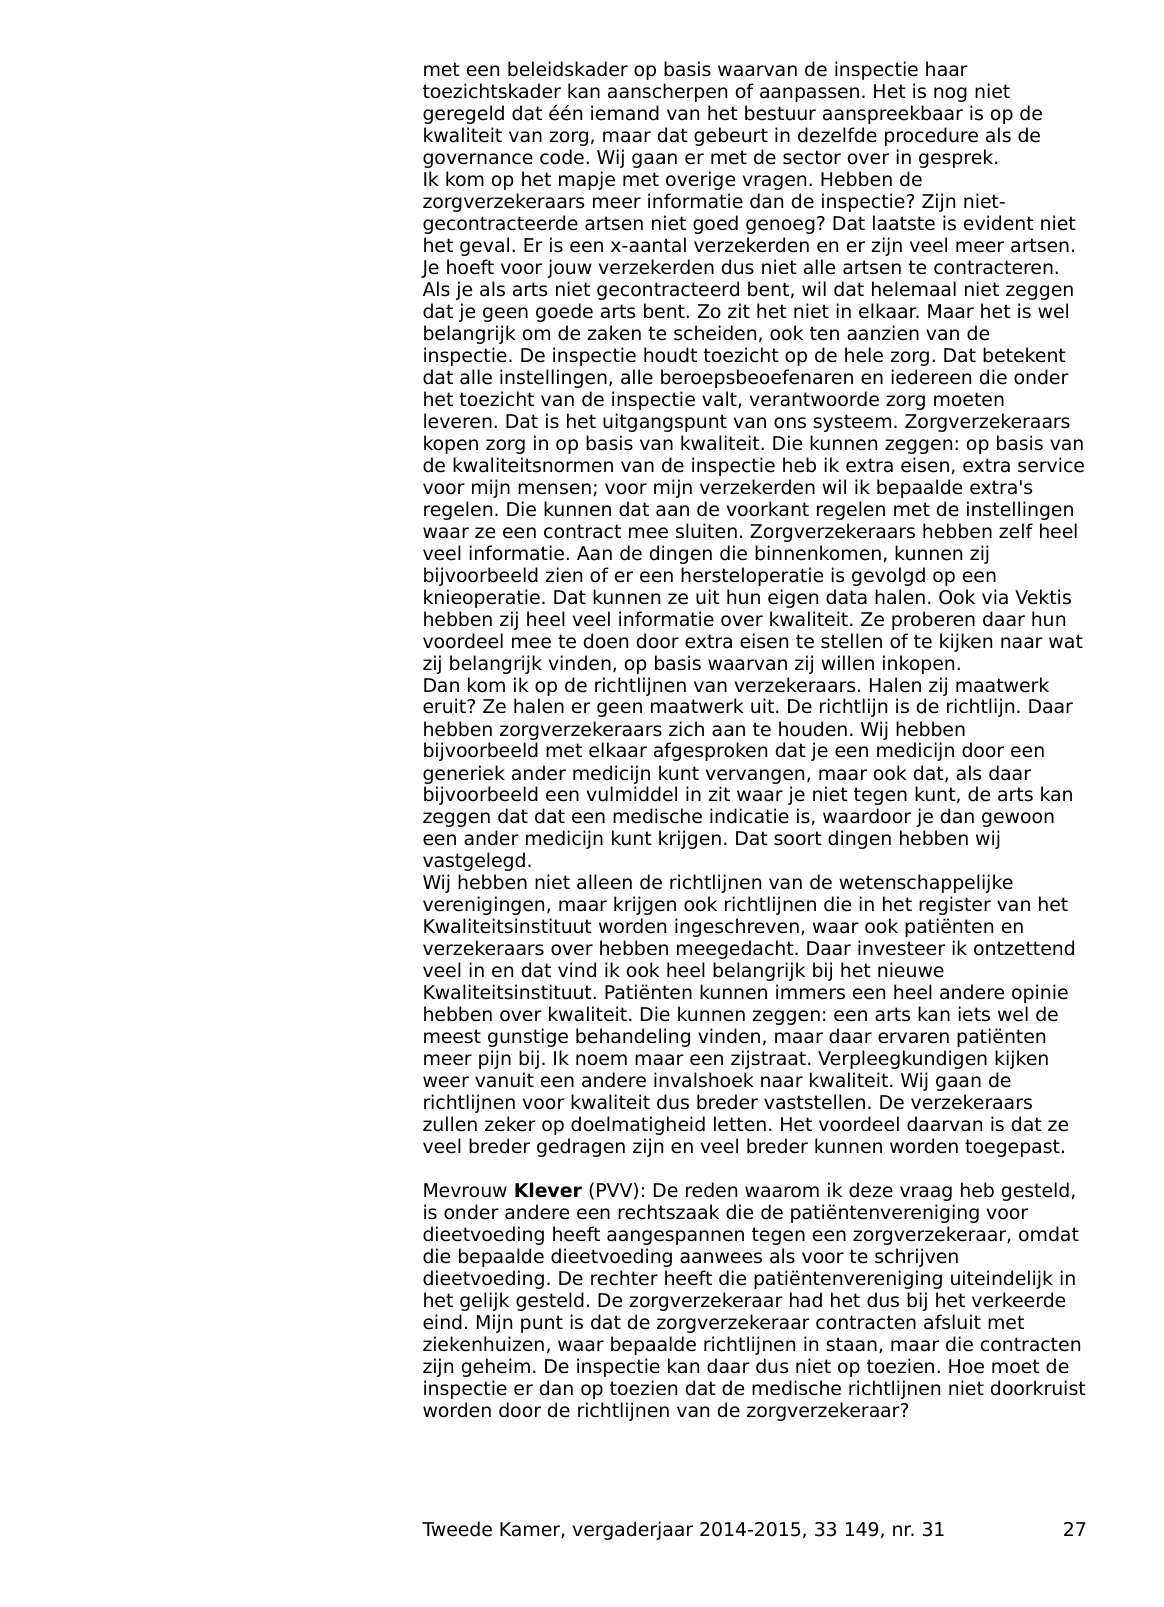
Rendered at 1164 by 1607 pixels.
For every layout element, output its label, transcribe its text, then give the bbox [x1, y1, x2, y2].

text Wij hebben niet alleen de richtlijnen van de wetenschappelijke verenigingen, maar krijgen ook richtlijnen die in het register van het Kwaliteitsinstituut worden ingeschreven, waar ook patiënten en verzekeraars over hebben meegedacht. Daar investeer ik ontzettend veel in en dat vind ik ook heel belangrijk bij het nieuwe Kwaliteitsinstituut. Patiënten kunnen immers een heel andere opinie hebben over kwaliteit. Die kunnen zeggen: een arts kan iets wel de meest gunstige behandeling vinden, maar daar ervaren patiënten meer pijn bij. Ik noem maar een zijstraat. Verpleegkundigen kijken weer vanuit een andere invalshoek naar kwaliteit. Wij gaan de richtlijnen voor kwaliteit dus breder vaststellen. De verzekeraars zullen zeker op doelmatigheid letten. Het voordeel daarvan is dat ze veel breder gedragen zijn en veel breder kunnen worden toegepast. [422, 872, 1087, 1158]
text Ik kom op het mapje met overige vragen. Hebben de zorgverzekeraars meer informatie dan de inspectie? Zijn niet-gecontracteerde artsen niet goed genoeg? Dat laatste is evident niet het geval. Er is een x-aantal verzekerden en er zijn veel meer artsen. Je hoeft voor jouw verzekerden dus niet alle artsen te contracteren. Als je als arts niet gecontracteerd bent, wil dat helemaal niet zeggen dat je geen goede arts bent. Zo zit het niet in elkaar. Maar het is wel belangrijk om de zaken te scheiden, ook ten aanzien van de inspectie. De inspectie houdt toezicht op de hele zorg. Dat betekent dat alle instellingen, alle beroepsbeoefenaren en iedereen die onder het toezicht van de inspectie valt, verantwoorde zorg moeten leveren. Dat is het uitgangspunt van ons systeem. Zorgverzekeraars kopen zorg in op basis van kwaliteit. Die kunnen zeggen: op basis van de kwaliteitsnormen van de inspectie heb ik extra eisen, extra service voor mijn mensen; voor mijn verzekerden wil ik bepaalde extra's regelen. Die kunnen dat aan de voorkant regelen met de instellingen waar ze een contract mee sluiten. Zorgverzekeraars hebben zelf heel veel informatie. Aan de dingen die binnenkomen, kunnen zij bijvoorbeeld zien of er een hersteloperatie is gevolgd op een knieoperatie. Dat kunnen ze uit hun eigen data halen. Ook via Vektis hebben zij heel veel informatie over kwaliteit. Ze proberen daar hun voordeel mee te doen door extra eisen te stellen of te kijken naar wat zij belangrijk vinden, op basis waarvan zij willen inkopen. [422, 169, 1087, 674]
text Dan kom ik op de richtlijnen van verzekeraars. Halen zij maatwerk eruit? Ze halen er geen maatwerk uit. De richtlijn is de richtlijn. Daar hebben zorgverzekeraars zich aan te houden. Wij hebben bijvoorbeeld met elkaar afgesproken dat je een medicijn door een generiek ander medicijn kunt vervangen, maar ook dat, als daar bijvoorbeeld een vulmiddel in zit waar je niet tegen kunt, de arts kan zeggen dat dat een medische indicatie is, waardoor je dan gewoon een ander medicijn kunt krijgen. Dat soort dingen hebben wij vastgelegd. [422, 674, 1087, 872]
text Mevrouw Klever (PVV): De reden waarom ik deze vraag heb gesteld, is onder andere een rechtszaak die de patiëntenvereniging voor dieetvoeding heeft aangespannen tegen een zorgverzekeraar, omdat die bepaalde dieetvoeding aanwees als voor te schrijven dieetvoeding. De rechter heeft die patiëntenvereniging uiteindelijk in het gelijk gesteld. De zorgverzekeraar had het dus bij het verkeerde eind. Mijn punt is dat de zorgverzekeraar contracten afsluit met ziekenhuizen, waar bepaalde richtlijnen in staan, maar die contracten zijn geheim. De inspectie kan daar dus niet op toezien. Hoe moet de inspectie er dan op toezien dat de medische richtlijnen niet doorkruist worden door de richtlijnen van de zorgverzekeraar? [422, 1180, 1087, 1422]
text met een beleidskader op basis waarvan de inspectie haar toezichtskader kan aanscherpen of aanpassen. Het is nog niet geregeld dat één iemand van het bestuur aanspreekbaar is op de kwaliteit van zorg, maar dat gebeurt in dezelfde procedure als de governance code. Wij gaan er met de sector over in gesprek. [422, 59, 1087, 169]
